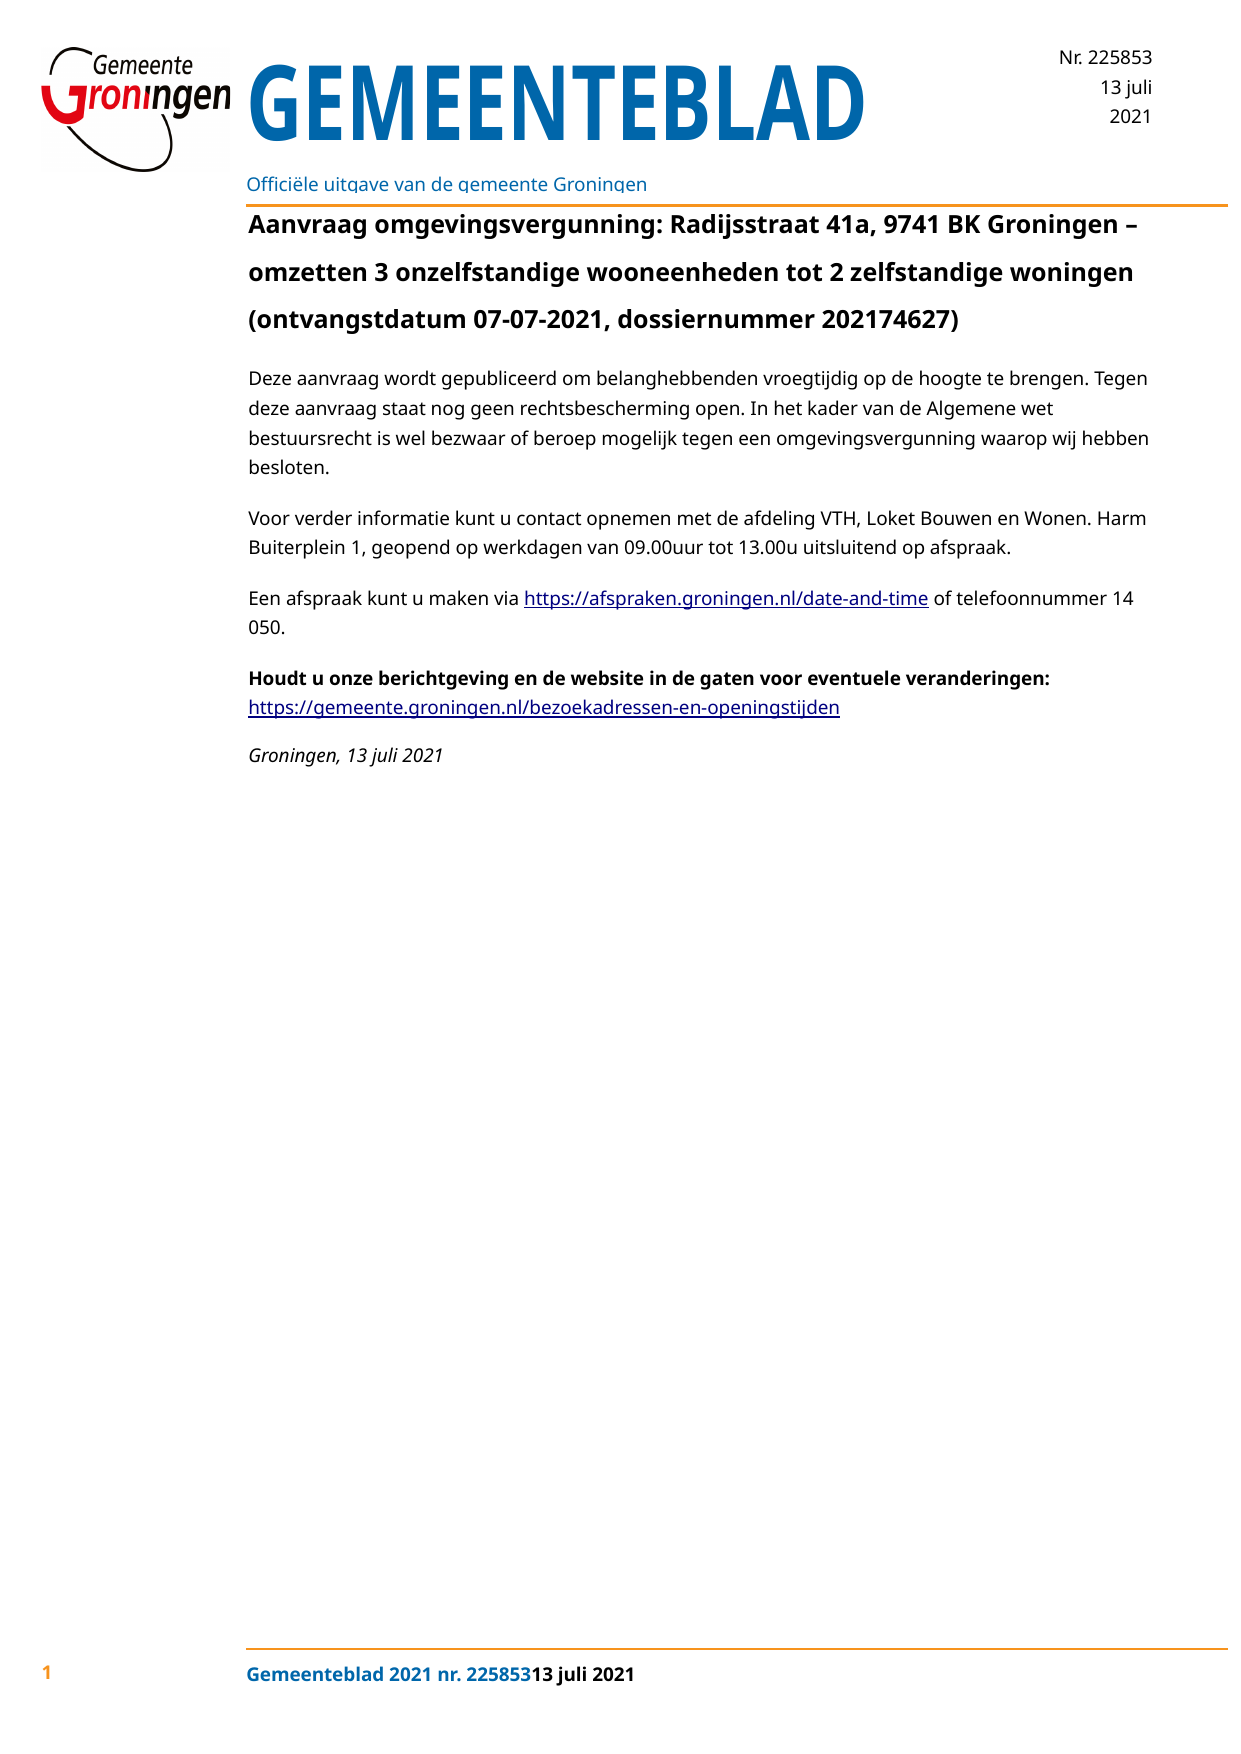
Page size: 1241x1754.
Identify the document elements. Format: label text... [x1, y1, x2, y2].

text Groningen, 13 juli 2021 [248, 742, 1152, 768]
text Een afspraak kunt u maken via https://afspraken.groningen.nl/date-and-time of telefoonnummer 14 050. [248, 585, 1152, 640]
text Aanvraag omgevingsvergunning: Radijsstraat 41a, 9741 BK Groningen – omzetten 3 onzelfstandige wooneenheden tot 2 zelfstandige woningen (ontvangstdatum 07-07-2021, dossiernummer 202174627) [248, 207, 1152, 336]
text Voor verder informatie kunt u contact opnemen met de afdeling VTH, Loket Bouwen en Wonen. Harm Buiterplein 1, geopend op werkdagen van 09.00uur tot 13.00u uitsluitend op afspraak. [248, 505, 1152, 560]
picture [41, 47, 231, 172]
text Houdt u onze berichtgeving en de website in de gaten voor eventuele veranderingen: https://gemeente.groningen.nl/bezoekadressen-en-openingstijden [248, 665, 1152, 720]
text Deze aanvraag wordt gepubliceerd om belanghebbenden vroegtijdig op de hoogte te brengen. Tegen deze aanvraag staat nog geen rechtsbescherming open. In het kader van de Algemene wet bestuursrecht is wel bezwaar of beroep mogelijk tegen een omgevingsvergunning waarop wij hebben besloten. [248, 366, 1152, 480]
